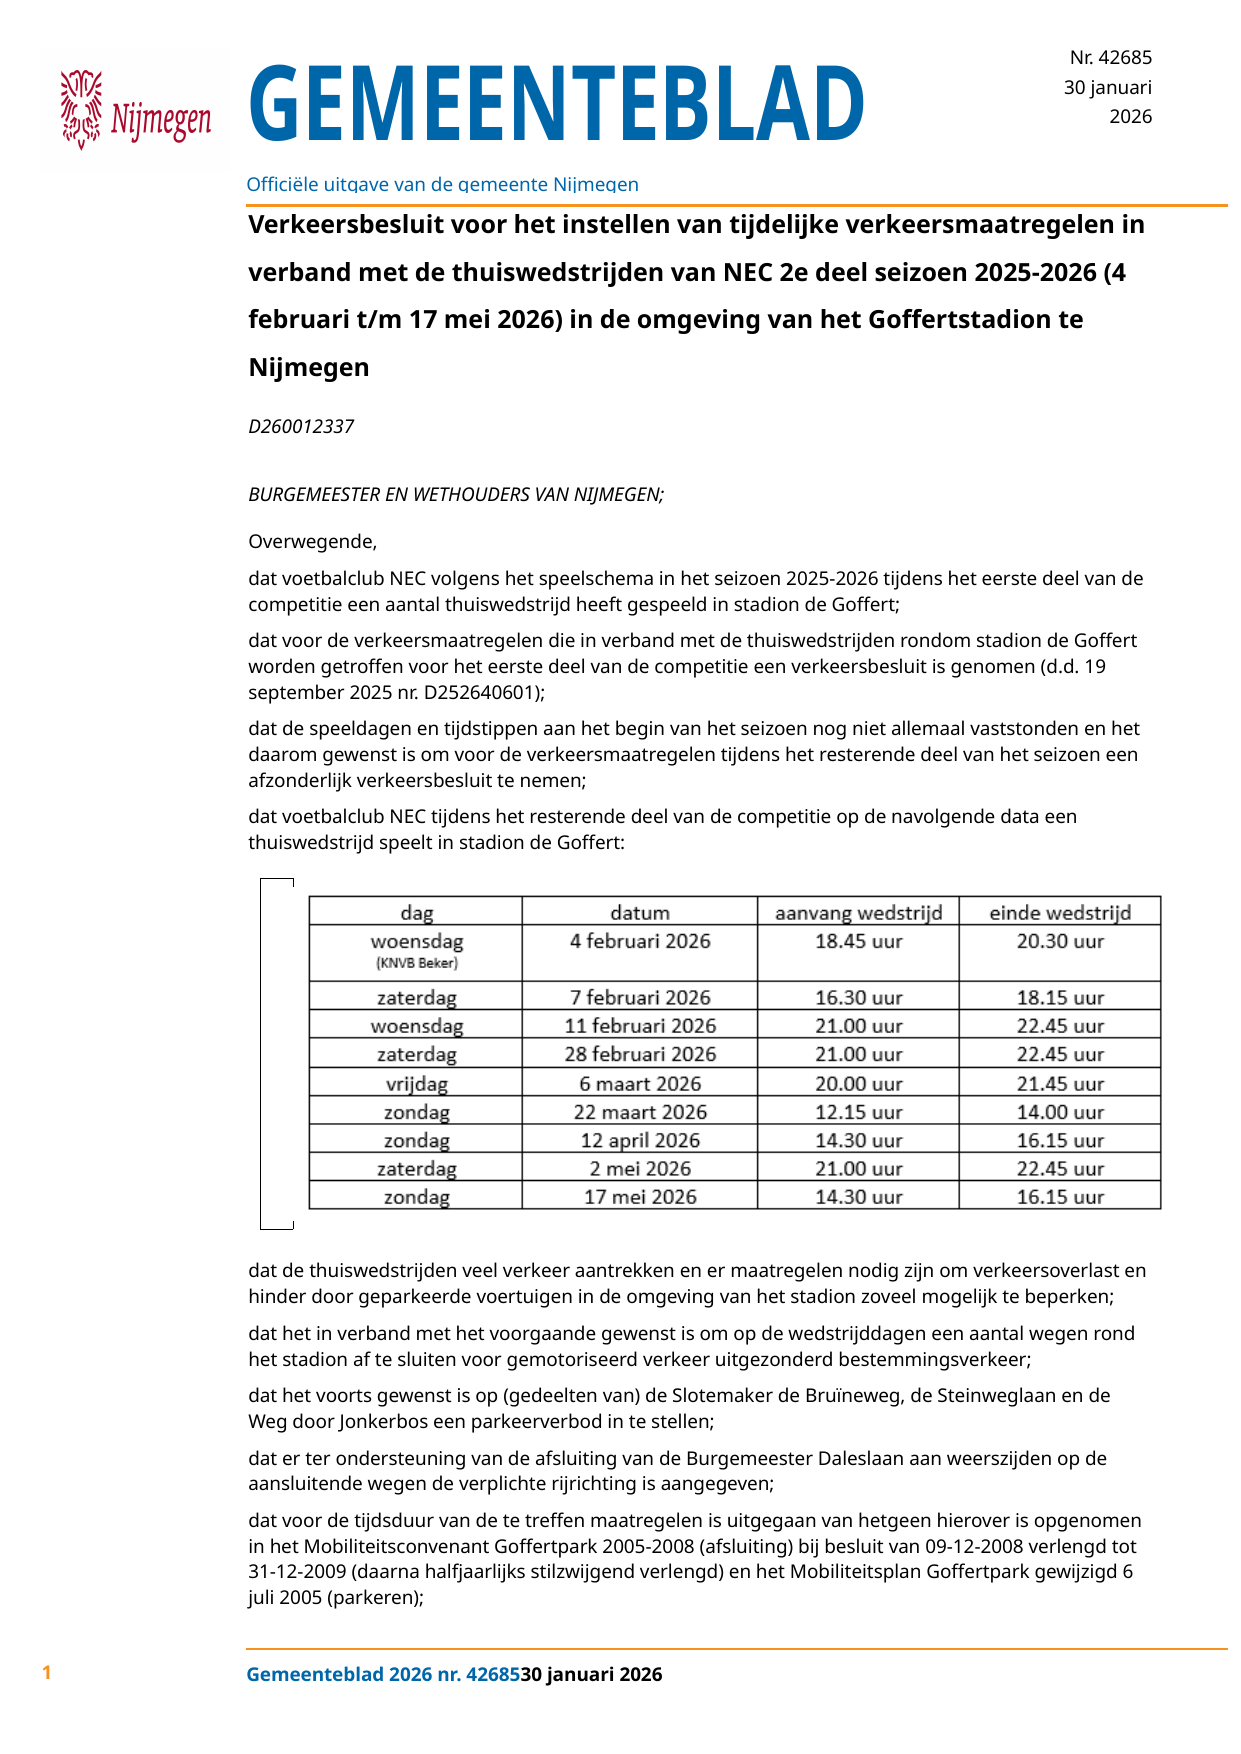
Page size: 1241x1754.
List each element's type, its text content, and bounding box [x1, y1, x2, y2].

text dat het in verband met het voorgaande gewenst is om op de wedstrijddagen een aantal wegen rond het stadion af te sluiten voor gemotoriseerd verkeer uitgezonderd bestemmingsverkeer; [248, 1320, 1152, 1372]
text dat voetbalclub NEC volgens het speelschema in het seizoen 2025-2026 tijdens het eerste deel van de competitie een aantal thuiswedstrijd heeft gespeeld in stadion de Goffert; [248, 565, 1152, 617]
text dat de thuiswedstrijden veel verkeer aantrekken en er maatregelen nodig zijn om verkeersoverlast en hinder door geparkeerde voertuigen in de omgeving van het stadion zoveel mogelijk te beperken; [248, 1258, 1152, 1309]
text dat er ter ondersteuning van de afsluiting van de Burgemeester Daleslaan aan weerszijden op de aansluitende wegen de verplichte rijrichting is aangegeven; [248, 1445, 1152, 1496]
text Verkeersbesluit voor het instellen van tijdelijke verkeersmaatregelen in verband met de thuiswedstrijden van NEC 2e deel seizoen 2025-2026 (4 februari t/m 17 mei 2026) in de omgeving van het Goffertstadion te Nijmegen [248, 207, 1152, 384]
text dat voor de tijdsduur van de te treffen maatregelen is uitgegaan van hetgeen hierover is opgenomen in het Mobiliteitsconvenant Goffertpark 2005-2008 (afsluiting) bij besluit van 09-12-2008 verlengd tot 31-12-2009 (daarna halfjaarlijks stilzwijgend verlengd) en het Mobiliteitsplan Goffertpark gewijzigd 6 juli 2005 (parkeren); [248, 1507, 1152, 1610]
text dat voor de verkeersmaatregelen die in verband met de thuiswedstrijden rondom stadion de Goffert worden getroffen voor het eerste deel van de competitie een verkeersbesluit is genomen (d.d. 19 september 2025 nr. D252640601); [248, 627, 1152, 705]
text dat het voorts gewenst is op (gedeelten van) de Slotemaker de Bruïneweg, de Steinweglaan en de Weg door Jonkerbos een parkeerverbod in te stellen; [248, 1382, 1152, 1434]
text dat de speeldagen en tijdstippen aan het begin van het seizoen nog niet allemaal vaststonden en het daarom gewenst is om voor de verkeersmaatregelen tijdens het resterende deel van het seizoen een afzonderlijk verkeersbesluit te nemen; [248, 716, 1152, 793]
text BURGEMEESTER EN WETHOUDERS VAN NIJMEGEN; [248, 481, 1152, 507]
text Overwegende, [248, 528, 1152, 554]
text dat voetbalclub NEC tijdens het resterende deel van de competitie op de navolgende data een thuiswedstrijd speelt in stadion de Goffert: [248, 804, 1152, 855]
picture [268, 887, 1173, 1221]
picture [41, 47, 231, 172]
text D260012337 [248, 413, 1152, 439]
